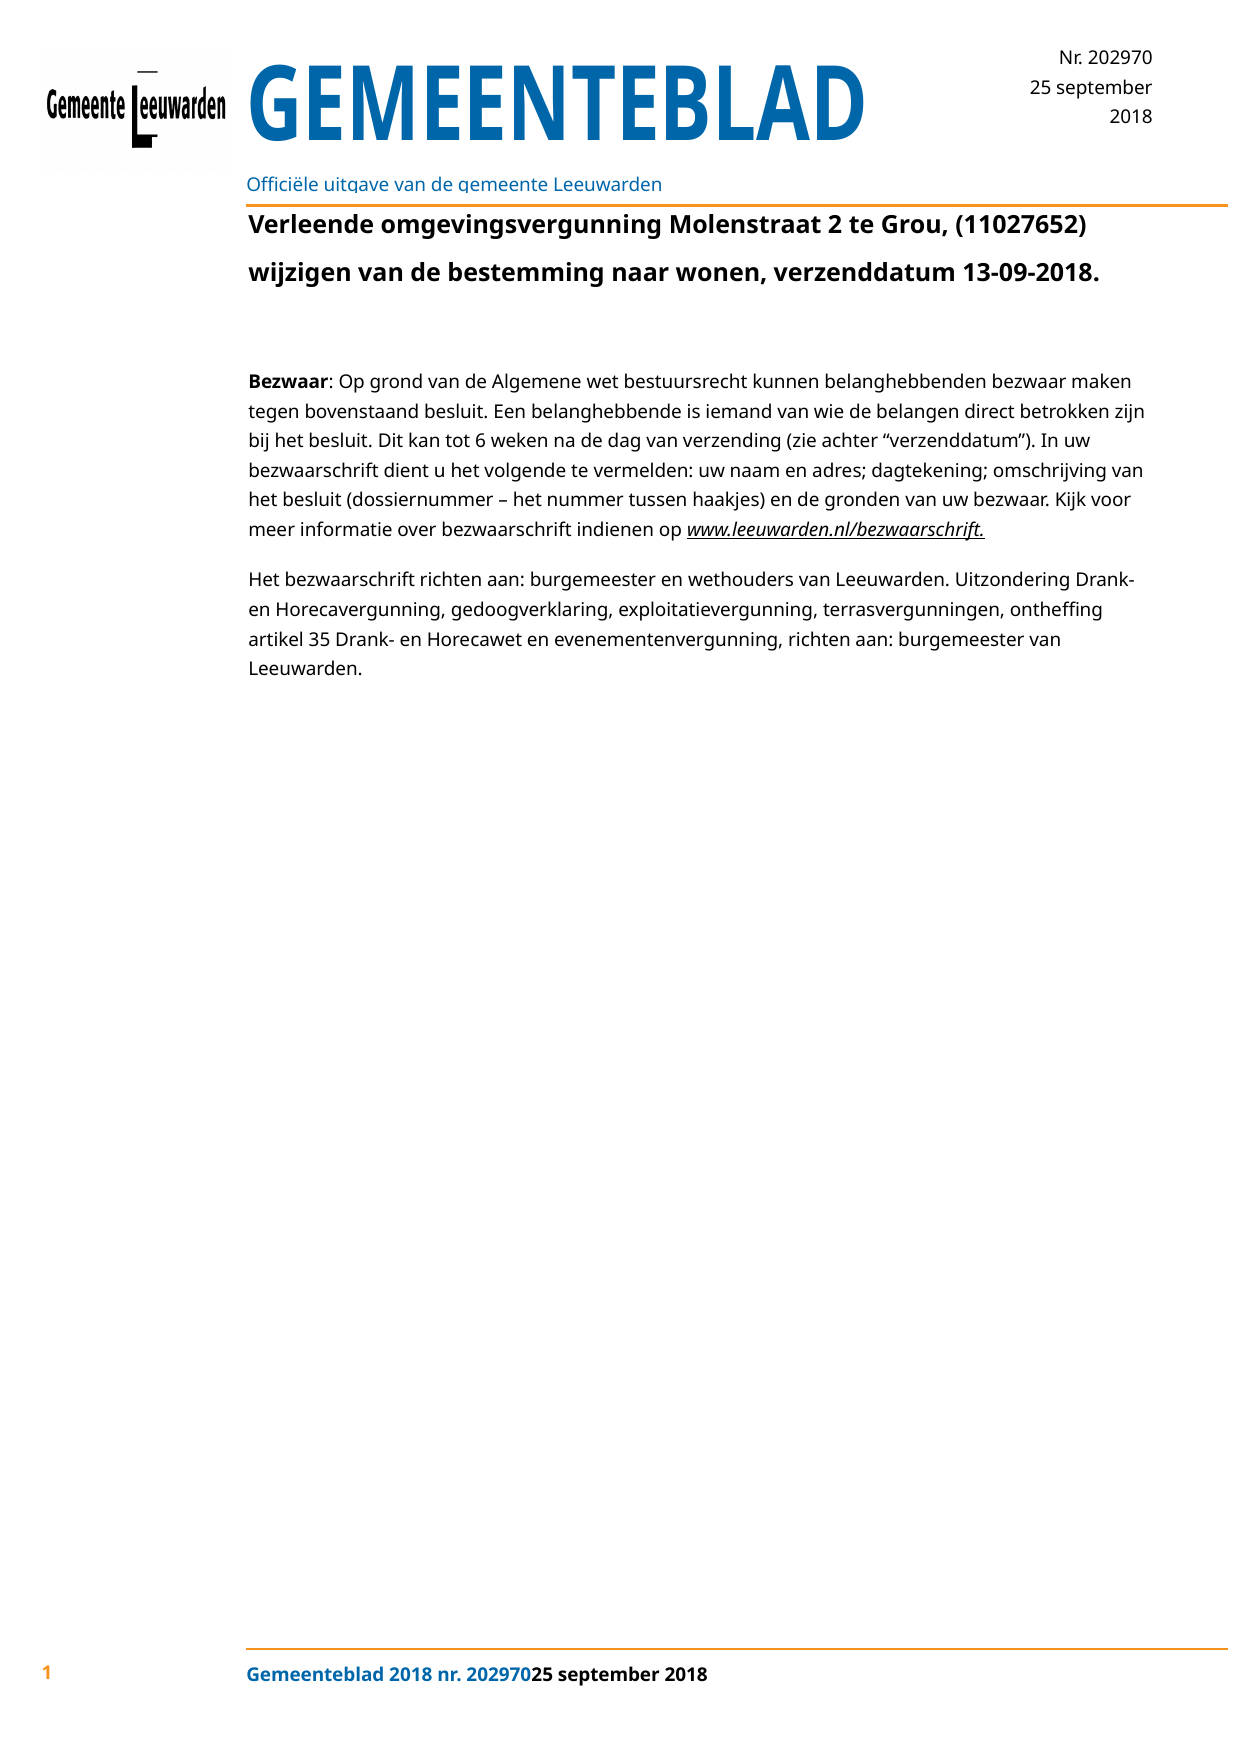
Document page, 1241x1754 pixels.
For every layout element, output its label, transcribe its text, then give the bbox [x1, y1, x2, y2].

picture [41, 47, 231, 172]
text Bezwaar: Op grond van de Algemene wet bestuursrecht kunnen belanghebbenden bezwaar maken tegen bovenstaand besluit. Een belanghebbende is iemand van wie de belangen direct betrokken zijn bij het besluit. Dit kan tot 6 weken na de dag van verzending (zie achter “verzenddatum”). In uw bezwaarschrift dient u het volgende te vermelden: uw naam en adres; dagtekening; omschrijving van het besluit (dossiernummer – het nummer tussen haakjes) en de gronden van uw bezwaar. Kijk voor meer informatie over bezwaarschrift indienen op www.leeuwarden.nl/bezwaarschrift. [248, 368, 1152, 542]
text Verleende omgevingsvergunning Molenstraat 2 te Grou, (11027652) wijzigen van de bestemming naar wonen, verzenddatum 13-09-2018. [248, 207, 1152, 288]
text Het bezwaarschrift richten aan: burgemeester en wethouders van Leeuwarden. Uitzondering Drank- en Horecavergunning, gedoogverklaring, exploitatievergunning, terrasvergunningen, ontheffing artikel 35 Drank- en Horecawet en evenementenvergunning, richten aan: burgemeester van Leeuwarden. [248, 567, 1152, 681]
